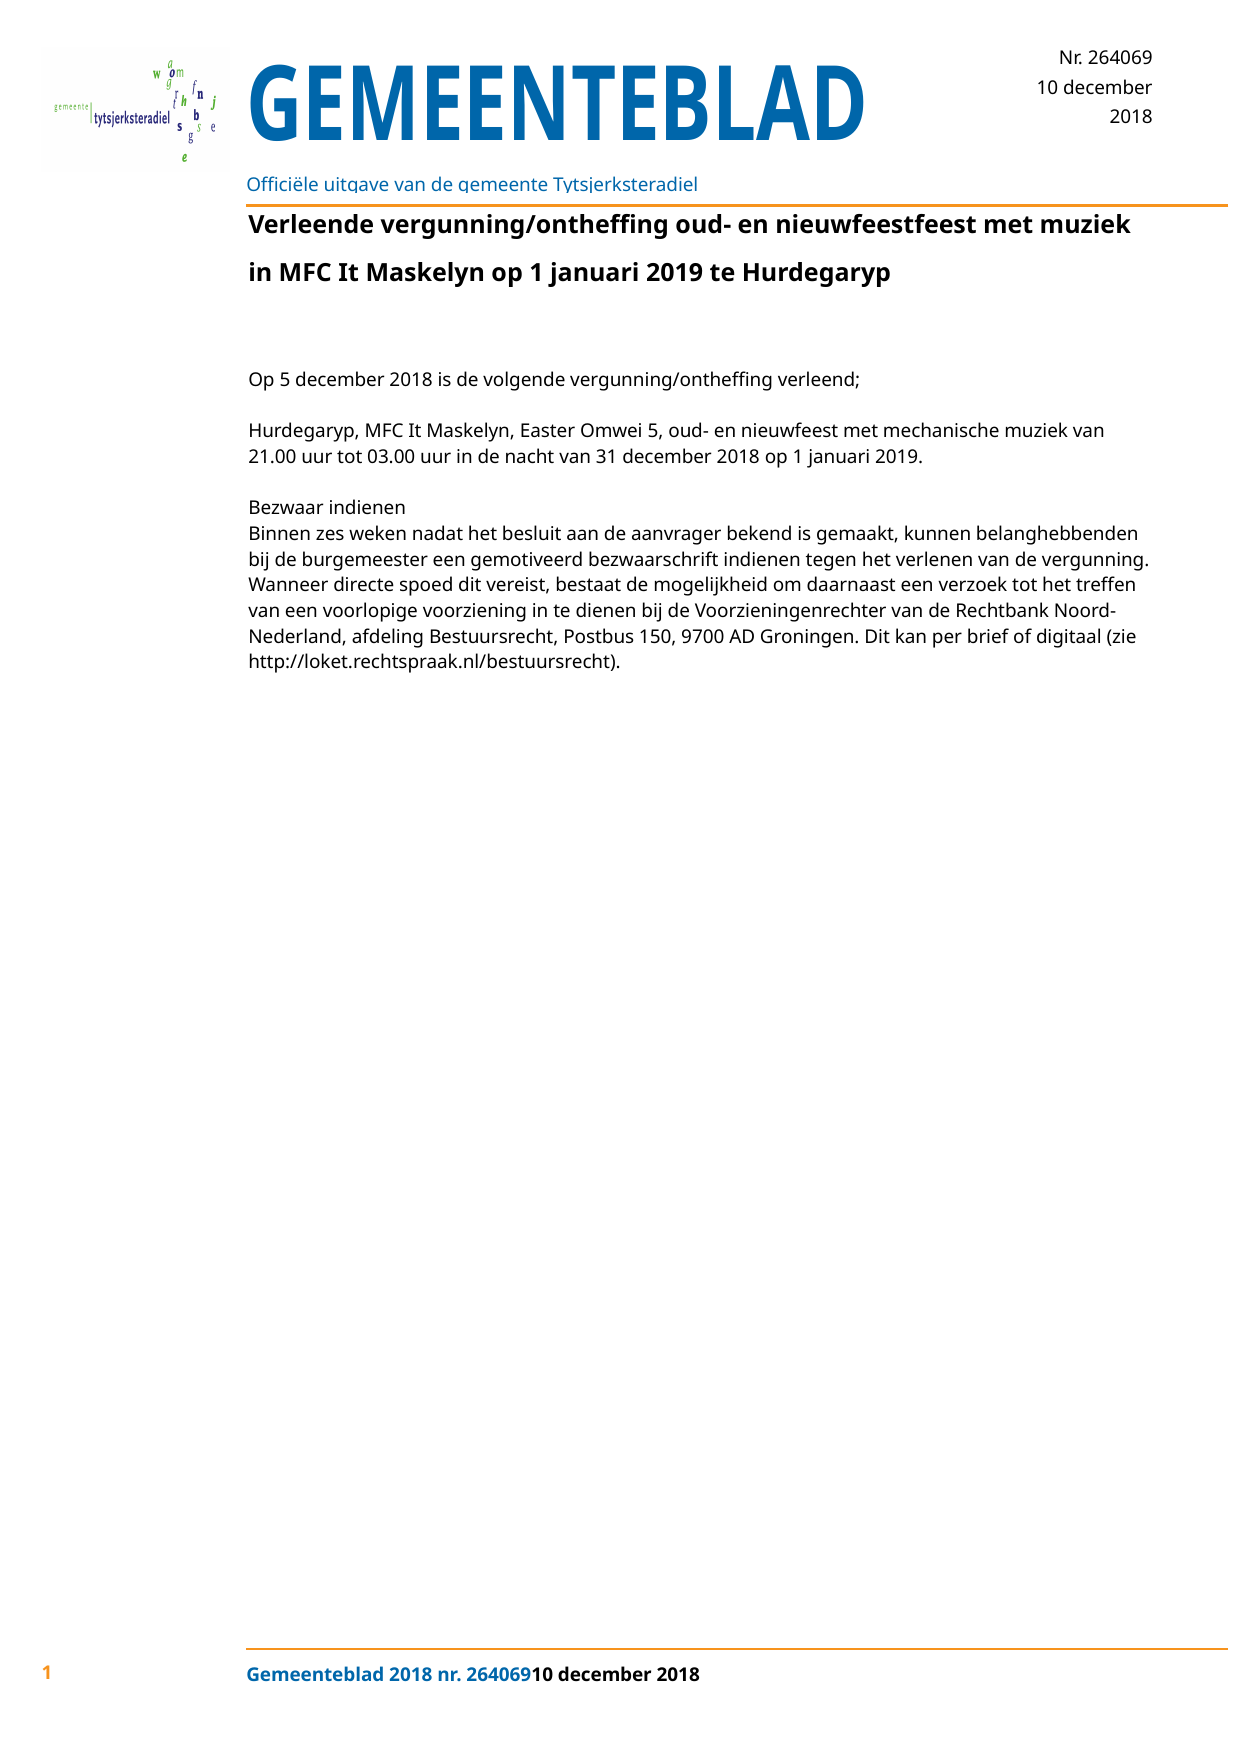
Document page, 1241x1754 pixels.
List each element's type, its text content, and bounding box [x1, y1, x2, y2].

picture [41, 47, 231, 172]
text Binnen zes weken nadat het besluit aan de aanvrager bekend is gemaakt, kunnen belanghebbenden bij de burgemeester een gemotiveerd bezwaarschrift indienen tegen het verlenen van de vergunning. Wanneer directe spoed dit vereist, bestaat de mogelijkheid om daarnaast een verzoek tot het treffen van een voorlopige voorziening in te dienen bij de Voorzieningenrechter van de Rechtbank Noord-Nederland, afdeling Bestuursrecht, Postbus 150, 9700 AD Groningen. Dit kan per brief of digitaal (zie http://loket.rechtspraak.nl/bestuursrecht). [248, 520, 1152, 674]
text Verleende vergunning/ontheffing oud- en nieuwfeestfeest met muziek in MFC It Maskelyn op 1 januari 2019 te Hurdegaryp [248, 207, 1152, 288]
text Op 5 december 2018 is de volgende vergunning/ontheffing verleend; [248, 366, 1152, 391]
text Bezwaar indienen [248, 494, 1152, 520]
text Hurdegaryp, MFC It Maskelyn, Easter Omwei 5, oud- en nieuwfeest met mechanische muziek van 21.00 uur tot 03.00 uur in de nacht van 31 december 2018 op 1 januari 2019. [248, 417, 1152, 469]
